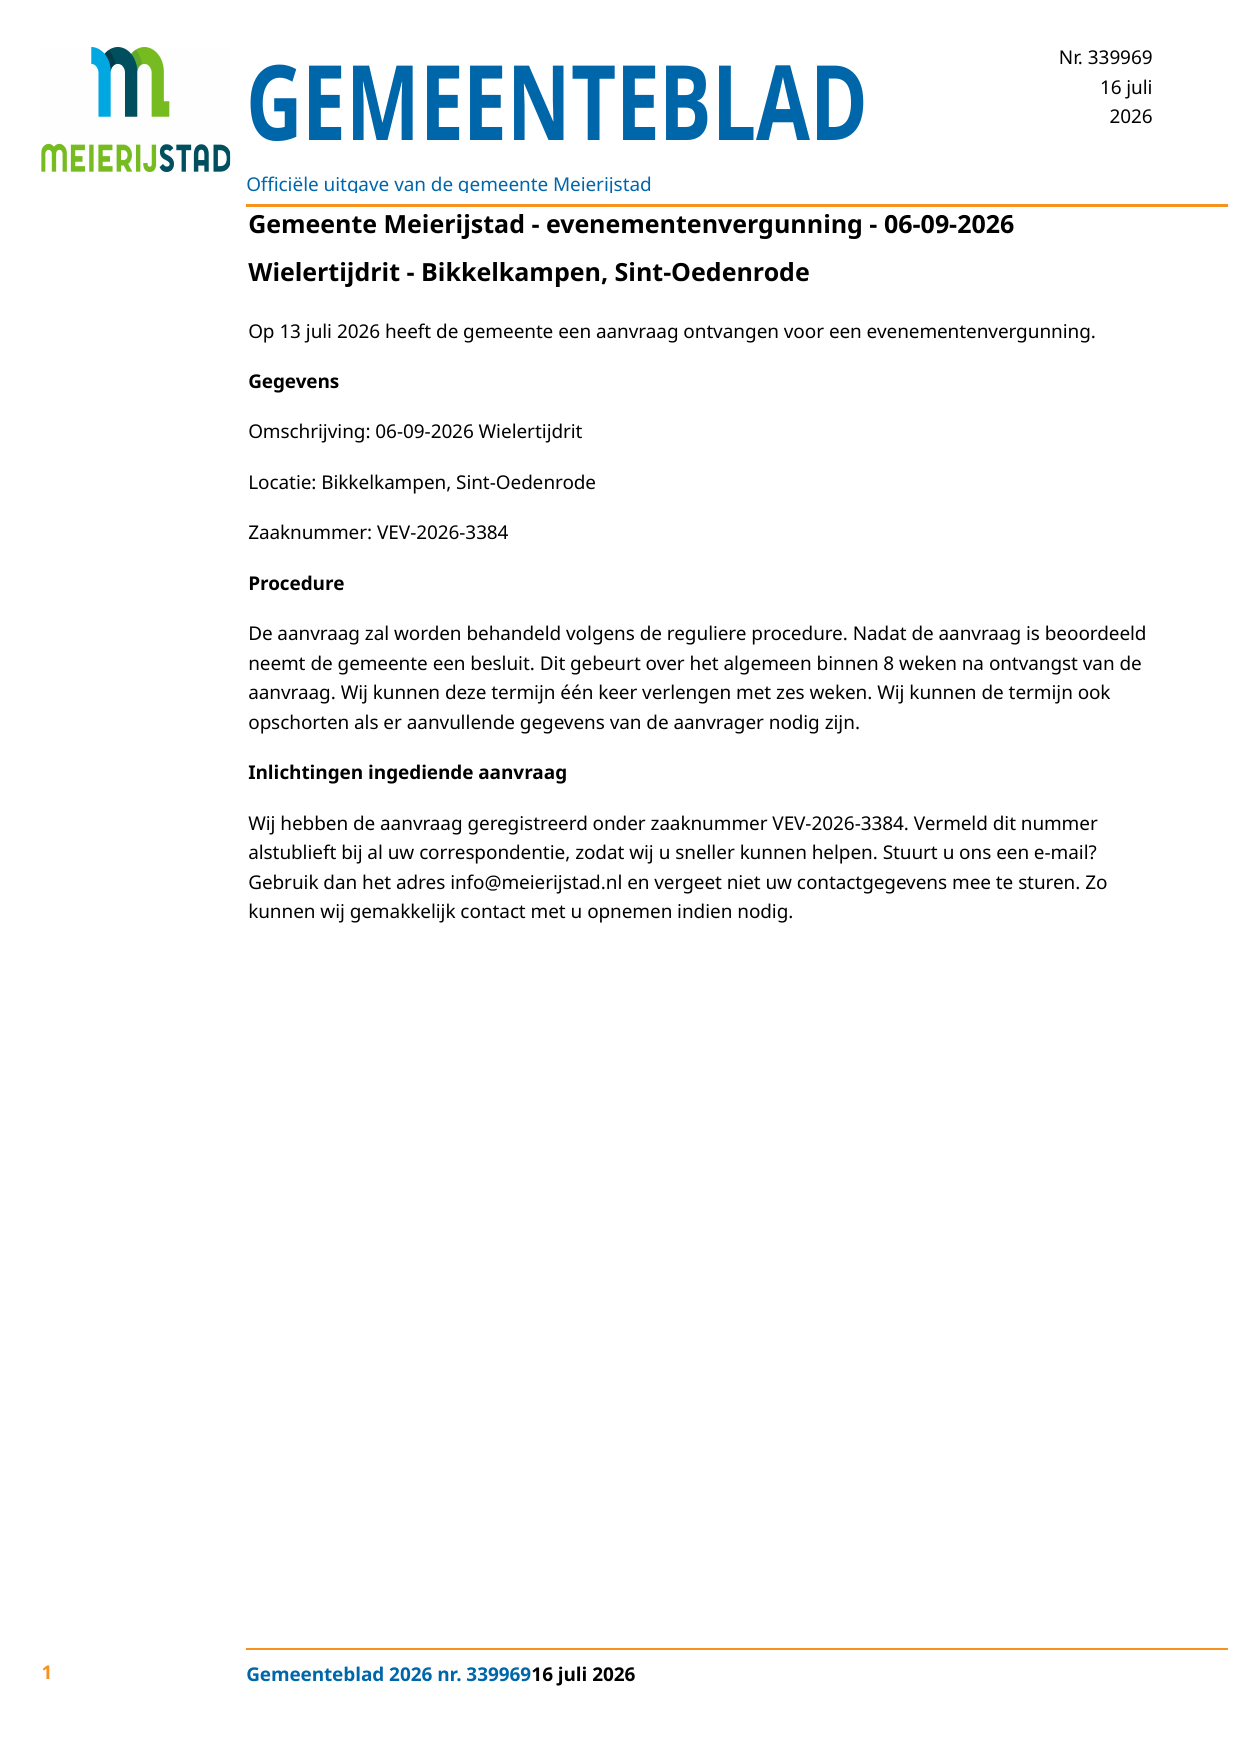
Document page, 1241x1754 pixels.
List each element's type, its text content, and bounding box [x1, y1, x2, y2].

text Procedure [248, 570, 1152, 596]
text Omschrijving: 06-09-2026 Wielertijdrit [248, 419, 1152, 444]
text Gemeente Meierijstad - evenementenvergunning - 06-09-2026 Wielertijdrit - Bikkelkampen, Sint-Oedenrode [248, 207, 1152, 288]
text Locatie: Bikkelkampen, Sint-Oedenrode [248, 469, 1152, 495]
text Wij hebben de aanvraag geregistreerd onder zaaknummer VEV-2026-3384. Vermeld dit nummer alstublieft bij al uw correspondentie, zodat wij u sneller kunnen helpen. Stuurt u ons een e-mail? Gebruik dan het adres info@meierijstad.nl en vergeet niet uw contactgegevens mee te sturen. Zo kunnen wij gemakkelijk contact met u opnemen indien nodig. [248, 810, 1152, 924]
text Gegevens [248, 368, 1152, 394]
text De aanvraag zal worden behandeld volgens de reguliere procedure. Nadat de aanvraag is beoordeeld neemt de gemeente een besluit. Dit gebeurt over het algemeen binnen 8 weken na ontvangst van de aanvraag. Wij kunnen deze termijn één keer verlengen met zes weken. Wij kunnen de termijn ook opschorten als er aanvullende gegevens van de aanvrager nodig zijn. [248, 620, 1152, 735]
text Op 13 juli 2026 heeft de gemeente een aanvraag ontvangen voor een evenementenvergunning. [248, 318, 1152, 344]
text Inlichtingen ingediende aanvraag [248, 759, 1152, 785]
text Zaaknummer: VEV-2026-3384 [248, 519, 1152, 545]
picture [41, 47, 231, 172]
